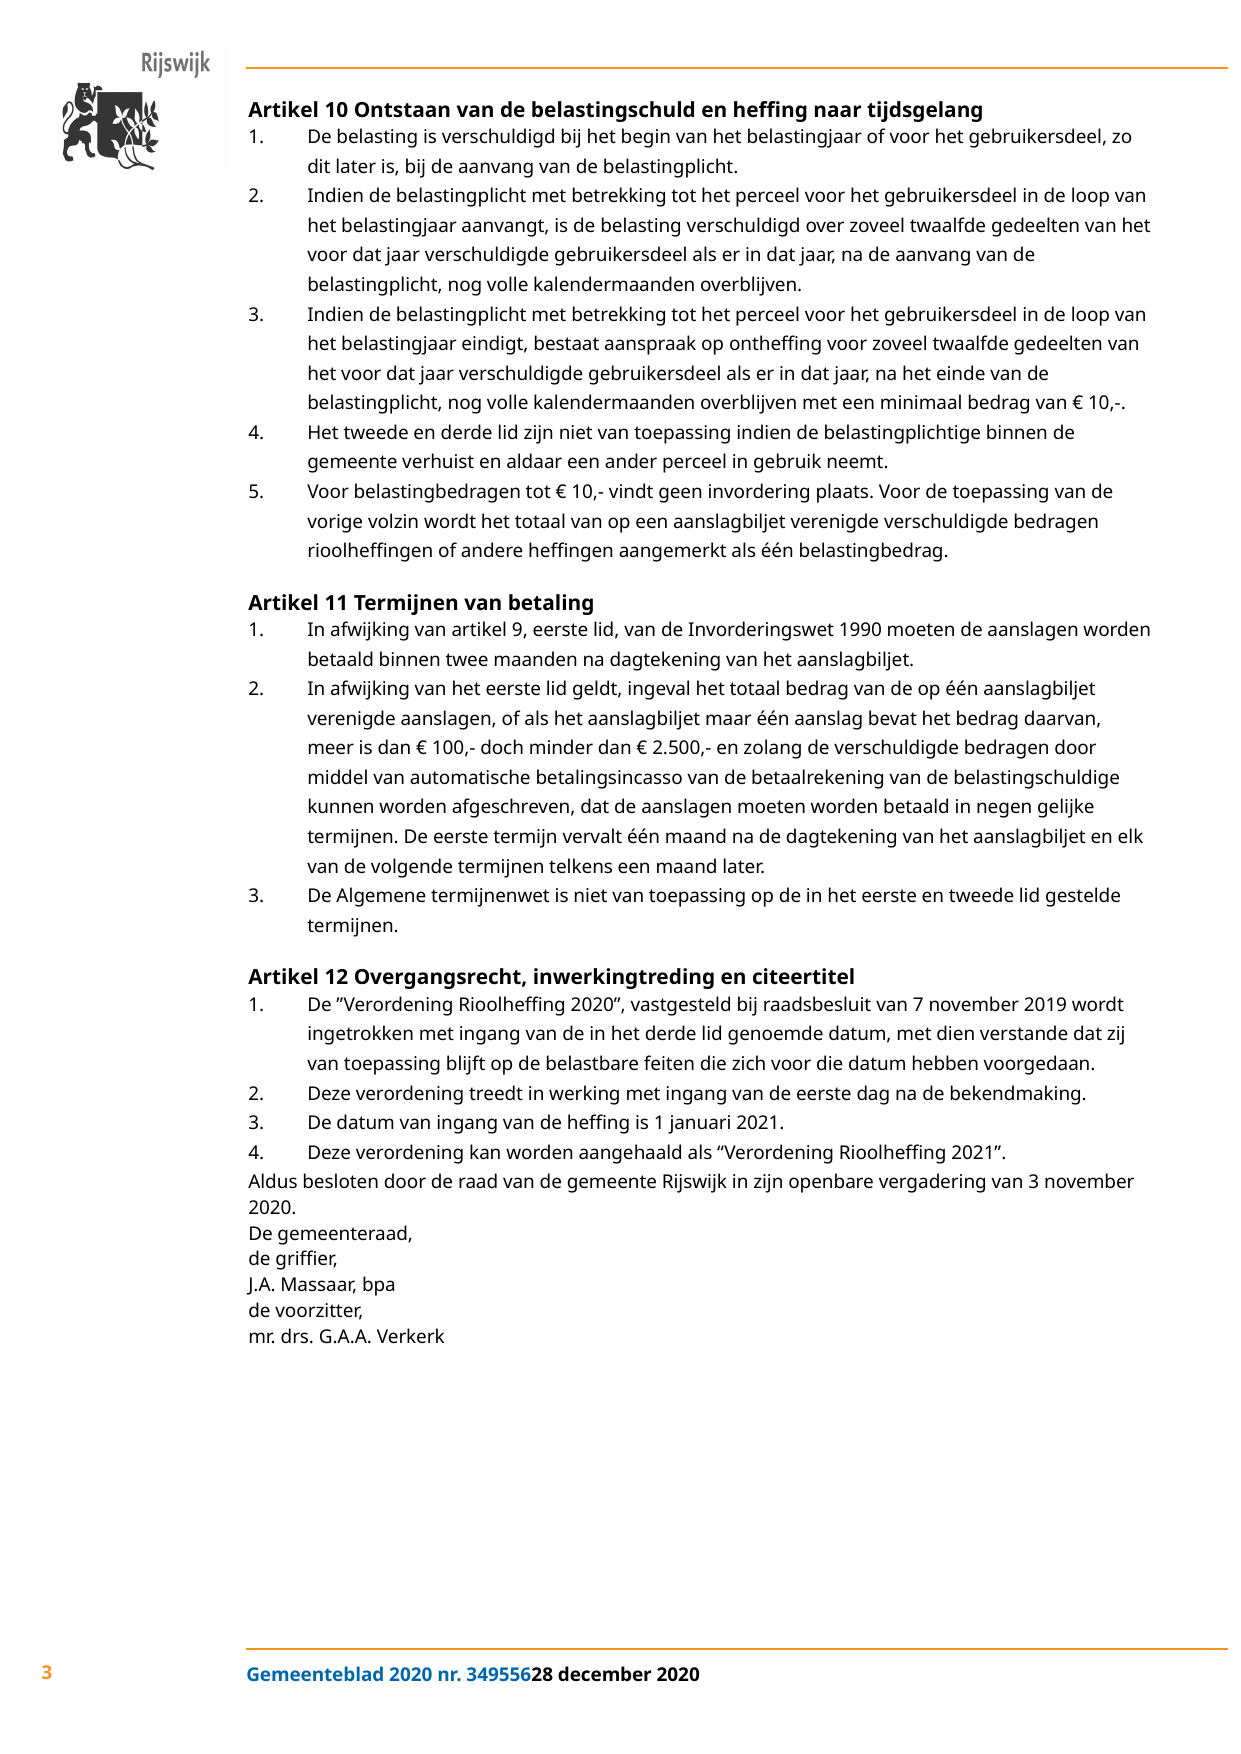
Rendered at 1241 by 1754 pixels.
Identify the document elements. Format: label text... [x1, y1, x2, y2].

list In afwijking van het eerste lid geldt, ingeval het totaal bedrag van de op één aanslagbiljet verenigde aanslagen, of als het aanslagbiljet maar één aanslag bevat het bedrag daarvan, meer is dan € 100,- doch minder dan € 2.500,- en zolang de verschuldigde bedragen door middel van automatische betalingsincasso van de betaalrekening van de belastingschuldige kunnen worden afgeschreven, dat de aanslagen moeten worden betaald in negen gelijke termijnen. De eerste termijn vervalt één maand na de dagtekening van het aanslagbiljet en elk van de volgende termijnen telkens een maand later. [248, 675, 1152, 879]
list Indien de belastingplicht met betrekking tot het perceel voor het gebruikersdeel in de loop van het belastingjaar eindigt, bestaat aanspraak op ontheffing voor zoveel twaalfde gedeelten van het voor dat jaar verschuldigde gebruikersdeel als er in dat jaar, na het einde van de belastingplicht, nog volle kalendermaanden overblijven met een minimaal bedrag van € 10,-. [248, 301, 1152, 415]
list Het tweede en derde lid zijn niet van toepassing indien de belastingplichtige binnen de gemeente verhuist en aldaar een ander perceel in gebruik neemt. [248, 419, 1152, 474]
list De datum van ingang van de heffing is 1 januari 2021. [248, 1109, 1152, 1135]
list Voor belastingbedragen tot € 10,- vindt geen invordering plaats. Voor de toepassing van de vorige volzin wordt het totaal van op een aanslagbiljet verenigde verschuldigde bedragen rioolheffingen of andere heffingen aangemerkt als één belastingbedrag. [248, 478, 1152, 563]
list Deze verordening kan worden aangehaald als “Verordening Rioolheffing 2021”. [248, 1139, 1152, 1164]
text de griffier, [248, 1246, 1152, 1271]
list In afwijking van artikel 9, eerste lid, van de Invorderingswet 1990 moeten de aanslagen worden betaald binnen twee maanden na dagtekening van het aanslagbiljet. [248, 616, 1152, 672]
text Artikel 11 Termijnen van betaling [248, 588, 1152, 616]
list De belasting is verschuldigd bij het begin van het belastingjaar of voor het gebruikersdeel, zo dit later is, bij de aanvang van de belastingplicht. [248, 123, 1152, 178]
text De gemeenteraad, [248, 1220, 1152, 1246]
text mr. drs. G.A.A. Verkerk [248, 1323, 1152, 1348]
text Aldus besloten door de raad van de gemeente Rijswijk in zijn openbare vergadering van 3 november 2020. [248, 1168, 1152, 1220]
list Deze verordening treedt in werking met ingang van de eerste dag na de bekendmaking. [248, 1080, 1152, 1105]
text J.A. Massaar, bpa [248, 1271, 1152, 1297]
text Artikel 12 Overgangsrecht, inwerkingtreding en citeertitel [248, 962, 1152, 991]
picture [41, 47, 231, 172]
list De ”Verordening Rioolheffing 2020”, vastgesteld bij raadsbesluit van 7 november 2019 wordt ingetrokken met ingang van de in het derde lid genoemde datum, met dien verstande dat zij van toepassing blijft op de belastbare feiten die zich voor die datum hebben voorgedaan. [248, 991, 1152, 1076]
text de voorzitter, [248, 1297, 1152, 1323]
list De Algemene termijnenwet is niet van toepassing op de in het eerste en tweede lid gestelde termijnen. [248, 882, 1152, 938]
list Indien de belastingplicht met betrekking tot het perceel voor het gebruikersdeel in de loop van het belastingjaar aanvangt, is de belasting verschuldigd over zoveel twaalfde gedeelten van het voor dat jaar verschuldigde gebruikersdeel als er in dat jaar, na de aanvang van de belastingplicht, nog volle kalendermaanden overblijven. [248, 182, 1152, 297]
text Artikel 10 Ontstaan van de belastingschuld en heffing naar tijdsgelang [248, 95, 1152, 123]
